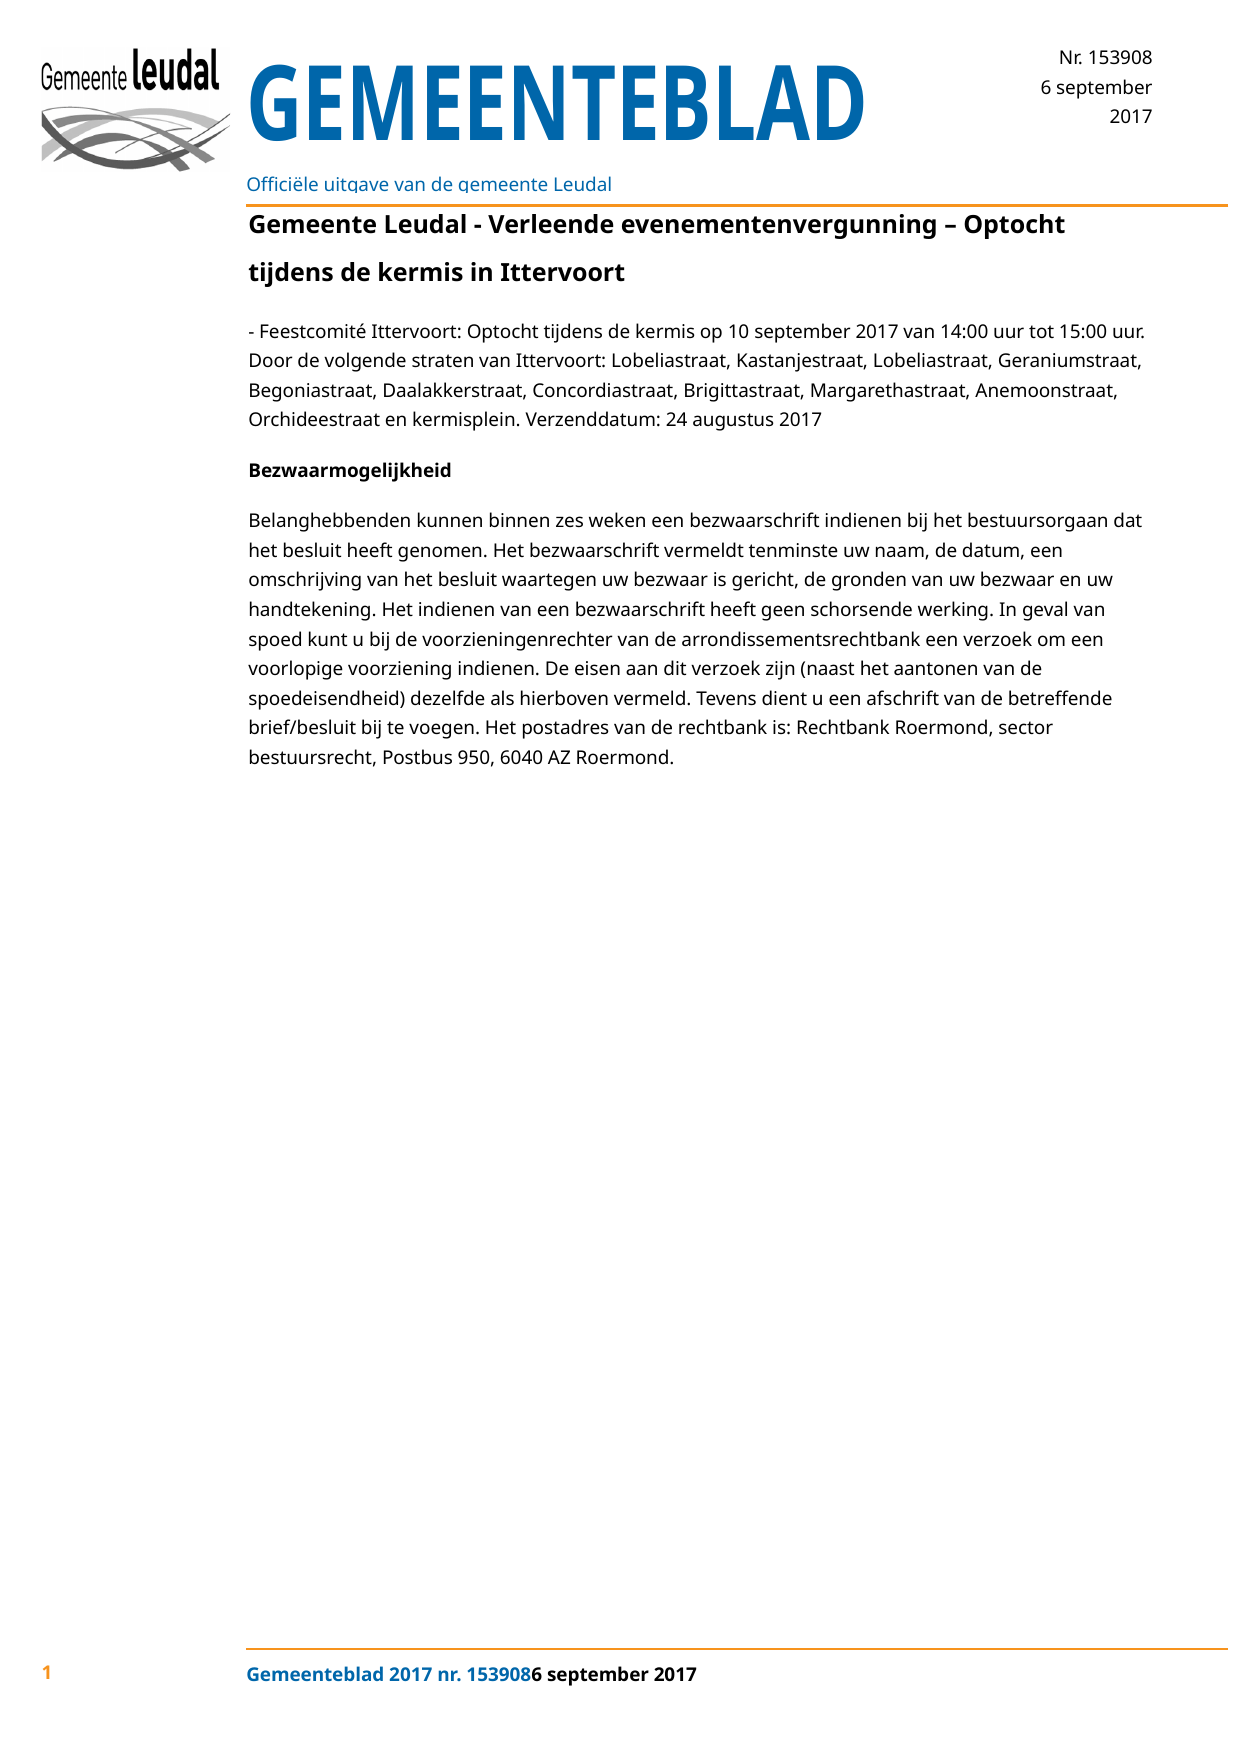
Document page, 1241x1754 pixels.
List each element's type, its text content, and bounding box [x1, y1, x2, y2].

text - Feestcomité Ittervoort: Optocht tijdens de kermis op 10 september 2017 van 14:00 uur tot 15:00 uur. Door de volgende straten van Ittervoort: Lobeliastraat, Kastanjestraat, Lobeliastraat, Geraniumstraat, Begoniastraat, Daalakkerstraat, Concordiastraat, Brigittastraat, Margarethastraat, Anemoonstraat, Orchideestraat en kermisplein. Verzenddatum: 24 augustus 2017 [248, 318, 1152, 432]
text Gemeente Leudal - Verleende evenementenvergunning – Optocht tijdens de kermis in Ittervoort [248, 207, 1152, 288]
text Belanghebbenden kunnen binnen zes weken een bezwaarschrift indienen bij het bestuursorgaan dat het besluit heeft genomen. Het bezwaarschrift vermeldt tenminste uw naam, de datum, een omschrijving van het besluit waartegen uw bezwaar is gericht, de gronden van uw bezwaar en uw handtekening. Het indienen van een bezwaarschrift heeft geen schorsende werking. In geval van spoed kunt u bij de voorzieningenrechter van de arrondissementsrechtbank een verzoek om een voorlopige voorziening indienen. De eisen aan dit verzoek zijn (naast het aantonen van de spoedeisendheid) dezelfde als hierboven vermeld. Tevens dient u een afschrift van de betreffende brief/besluit bij te voegen. Het postadres van de rechtbank is: Rechtbank Roermond, sector bestuursrecht, Postbus 950, 6040 AZ Roermond. [248, 507, 1152, 770]
picture [41, 47, 231, 172]
text Bezwaarmogelijkheid [248, 457, 1152, 483]
